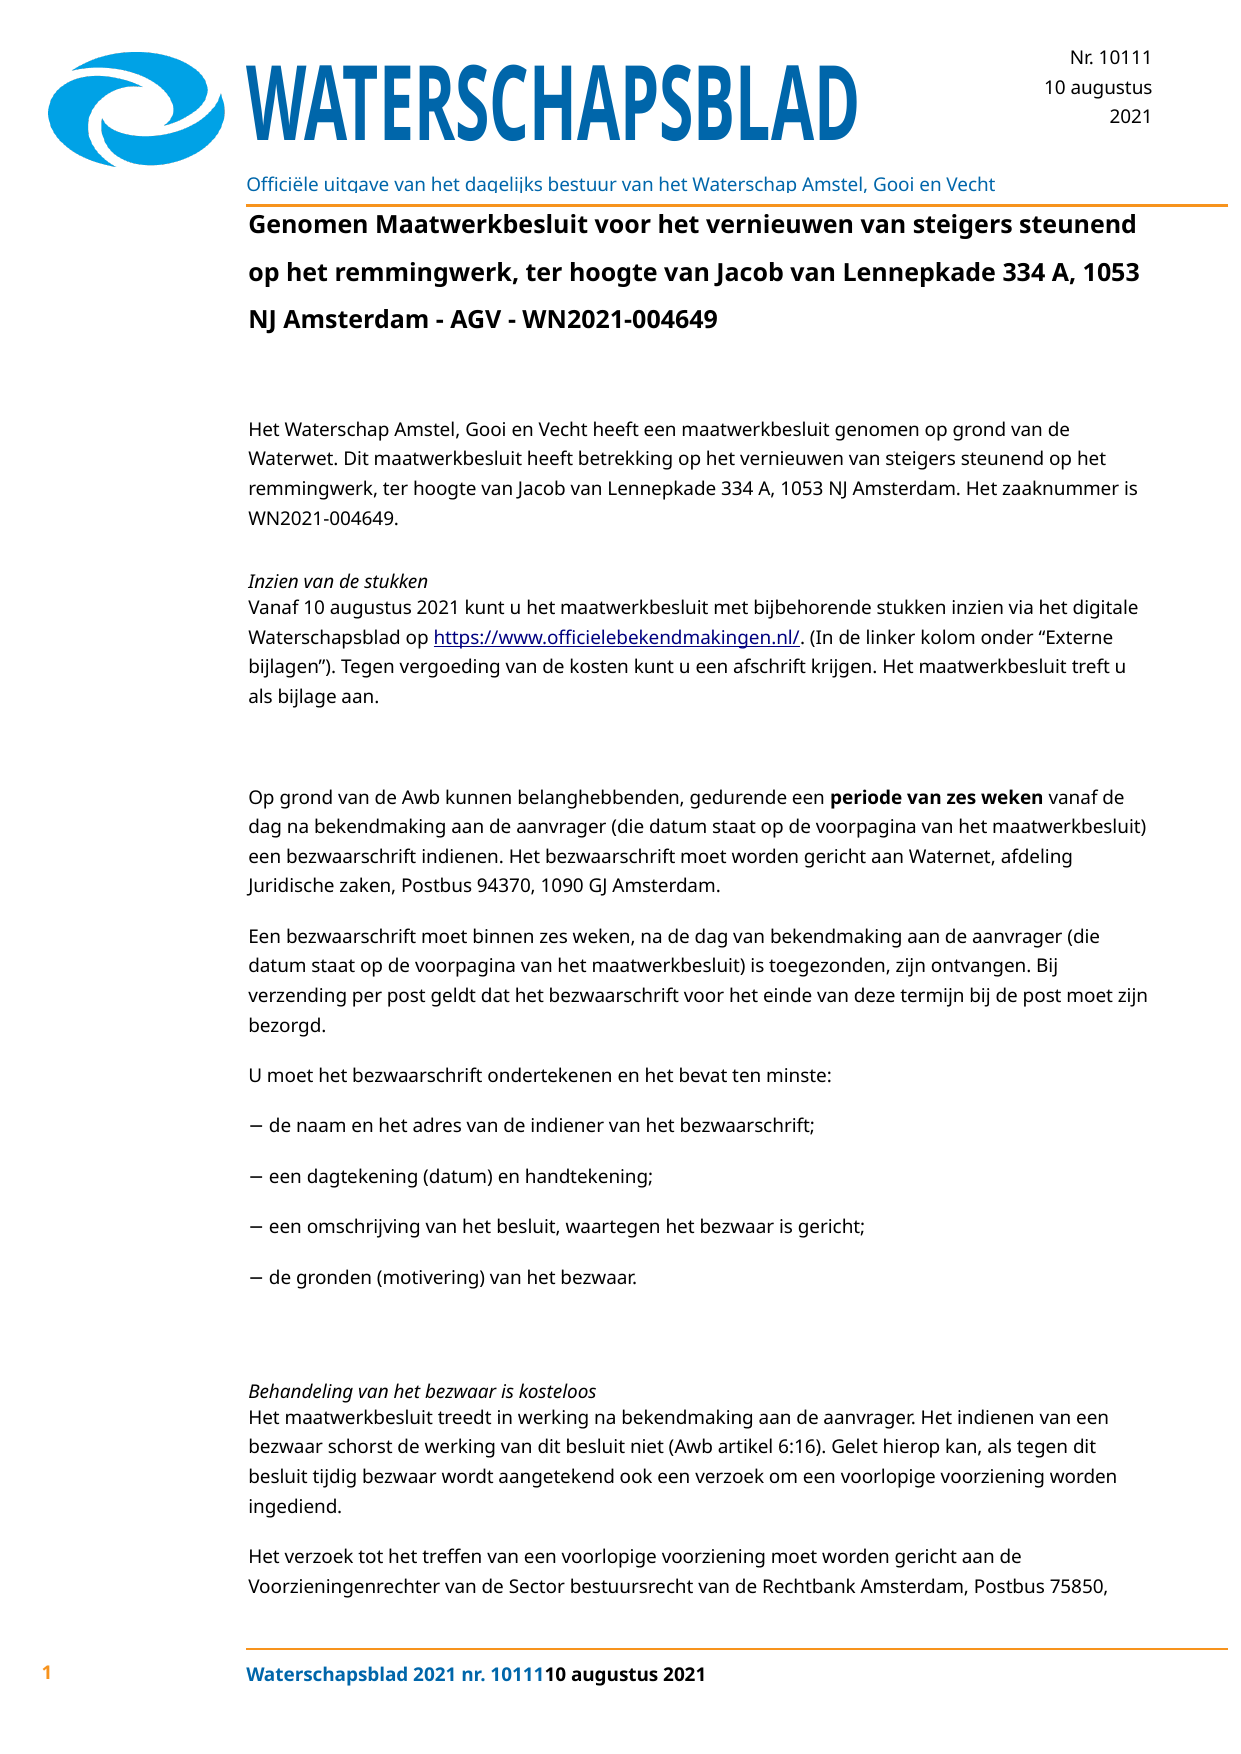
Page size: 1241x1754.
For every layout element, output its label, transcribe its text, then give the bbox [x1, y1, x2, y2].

text Behandeling van het bezwaar is kosteloos [248, 1378, 1152, 1404]
text Genomen Maatwerkbesluit voor het vernieuwen van steigers steunend op het remmingwerk, ter hoogte van Jacob van Lennepkade 334 A, 1053 NJ Amsterdam - AGV - WN2021-004649 [248, 207, 1152, 336]
text Het verzoek tot het treffen van een voorlopige voorziening moet worden gericht aan de Voorzieningenrechter van de Sector bestuursrecht van de Rechtbank Amsterdam, Postbus 75850, [248, 1543, 1152, 1598]
text Het maatwerkbesluit treedt in werking na bekendmaking aan de aanvrager. Het indienen van een bezwaar schorst de werking van dit besluit niet (Awb artikel 6:16). Gelet hierop kan, als tegen dit besluit tijdig bezwaar wordt aangetekend ook een verzoek om een voorlopige voorziening worden ingediend. [248, 1404, 1152, 1518]
text Een bezwaarschrift moet binnen zes weken, na de dag van bekendmaking aan de aanvrager (die datum staat op de voorpagina van het maatwerkbesluit) is toegezonden, zijn ontvangen. Bij verzending per post geldt dat het bezwaarschrift voor het einde van deze termijn bij de post moet zijn bezorgd. [248, 923, 1152, 1038]
picture [41, 47, 231, 172]
text − de gronden (motivering) van het bezwaar. [248, 1264, 1152, 1290]
text Inzien van de stukken [248, 569, 1152, 594]
text − de naam en het adres van de indiener van het bezwaarschrift; [248, 1113, 1152, 1138]
text − een omschrijving van het besluit, waartegen het bezwaar is gericht; [248, 1213, 1152, 1239]
text Vanaf 10 augustus 2021 kunt u het maatwerkbesluit met bijbehorende stukken inzien via het digitale Waterschapsblad op https://www.officielebekendmakingen.nl/. (In de linker kolom onder “Externe bijlagen”). Tegen vergoeding van de kosten kunt u een afschrift krijgen. Het maatwerkbesluit treft u als bijlage aan. [248, 594, 1152, 709]
text Op grond van de Awb kunnen belanghebbenden, gedurende een periode van zes weken vanaf de dag na bekendmaking aan de aanvrager (die datum staat op de voorpagina van het maatwerkbesluit) een bezwaarschrift indienen. Het bezwaarschrift moet worden gericht aan Waternet, afdeling Juridische zaken, Postbus 94370, 1090 GJ Amsterdam. [248, 784, 1152, 898]
text Het Waterschap Amstel, Gooi en Vecht heeft een maatwerkbesluit genomen op grond van de Waterwet. Dit maatwerkbesluit heeft betrekking op het vernieuwen van steigers steunend op het remmingwerk, ter hoogte van Jacob van Lennepkade 334 A, 1053 NJ Amsterdam. Het zaaknummer is WN2021-004649. [248, 416, 1152, 530]
text − een dagtekening (datum) en handtekening; [248, 1163, 1152, 1189]
text U moet het bezwaarschrift ondertekenen en het bevat ten minste: [248, 1062, 1152, 1088]
